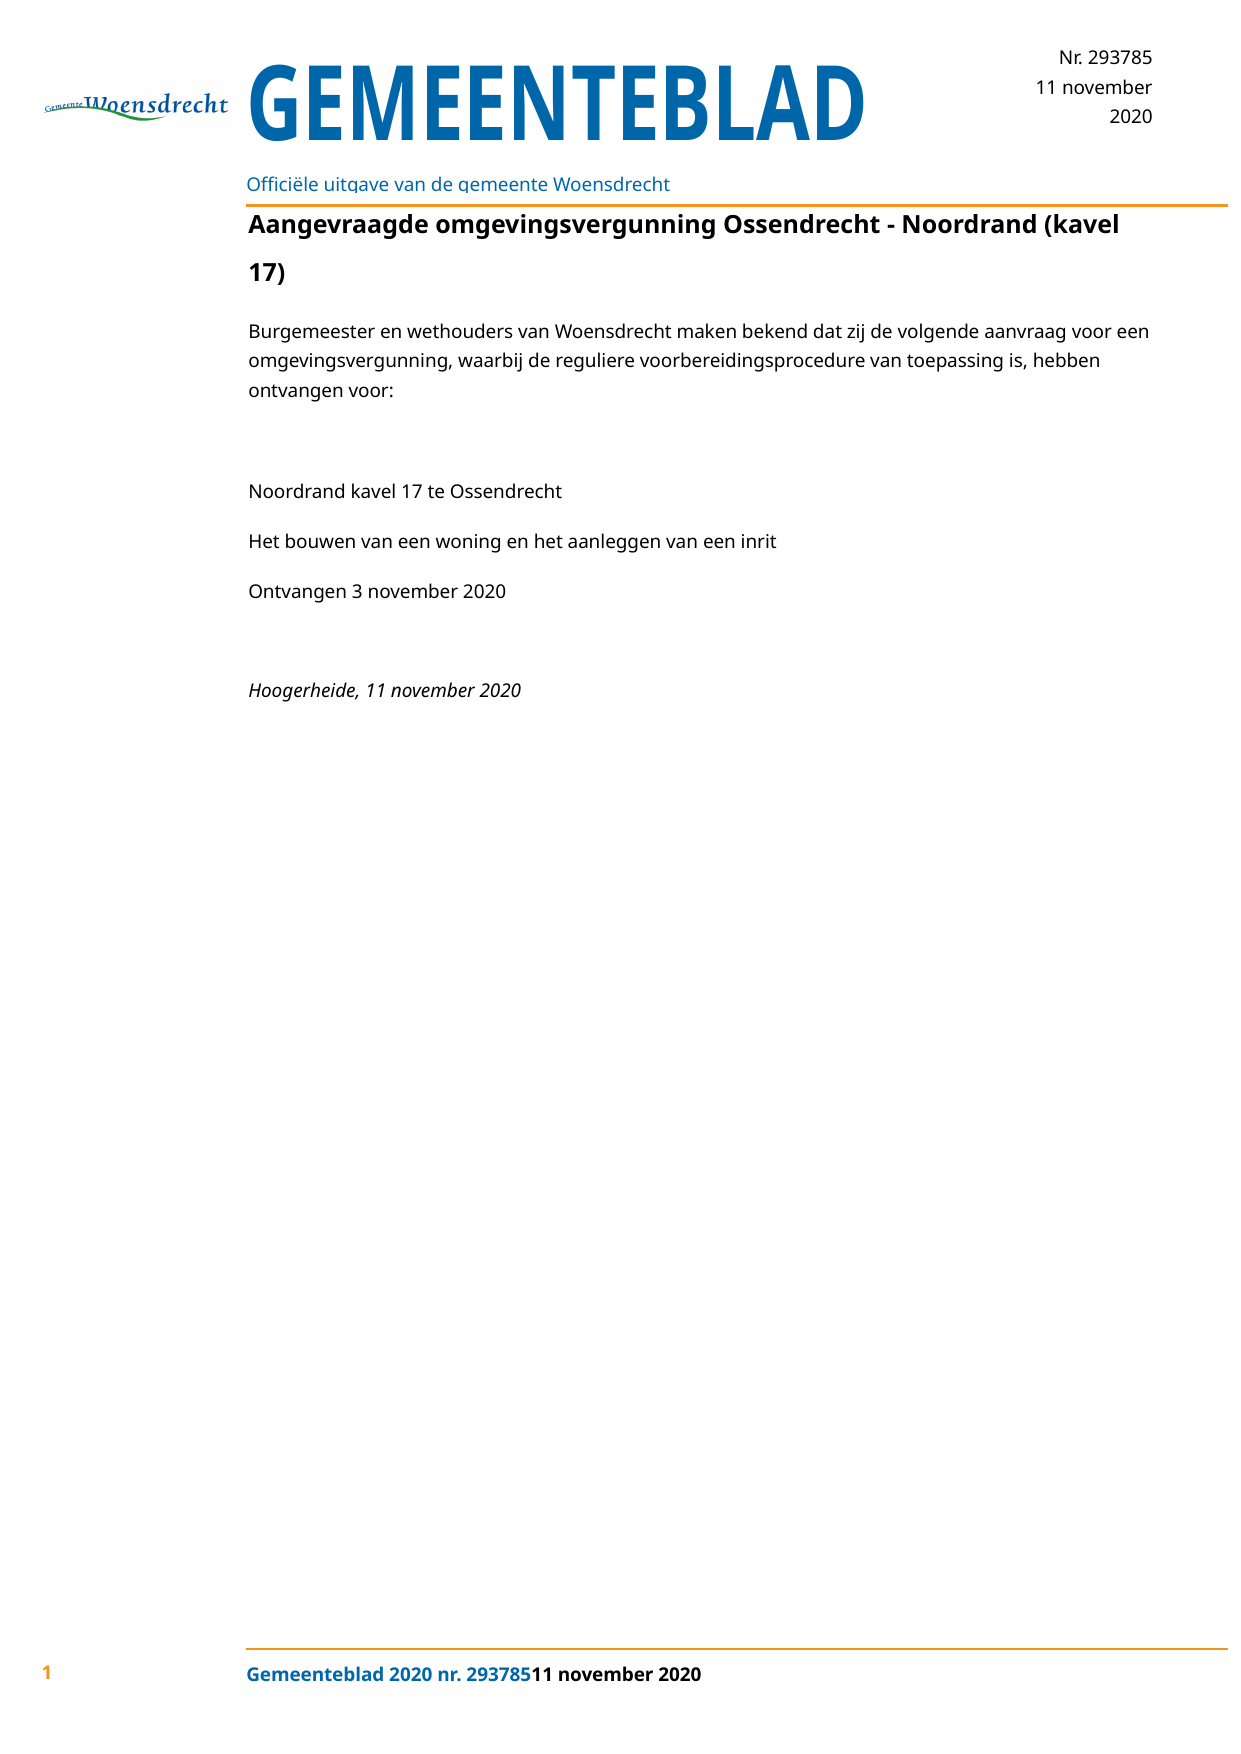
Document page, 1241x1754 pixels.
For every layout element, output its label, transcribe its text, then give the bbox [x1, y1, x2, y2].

picture [41, 47, 231, 172]
text Aangevraagde omgevingsvergunning Ossendrecht - Noordrand (kavel 17) [248, 207, 1152, 288]
text Ontvangen 3 november 2020 [248, 579, 1152, 604]
text Burgemeester en wethouders van Woensdrecht maken bekend dat zij de volgende aanvraag voor een omgevingsvergunning, waarbij de reguliere voorbereidingsprocedure van toepassing is, hebben ontvangen voor: [248, 318, 1152, 403]
text Noordrand kavel 17 te Ossendrecht [248, 478, 1152, 504]
text Het bouwen van een woning en het aanleggen van een inrit [248, 528, 1152, 554]
text Hoogerheide, 11 november 2020 [248, 677, 1152, 703]
